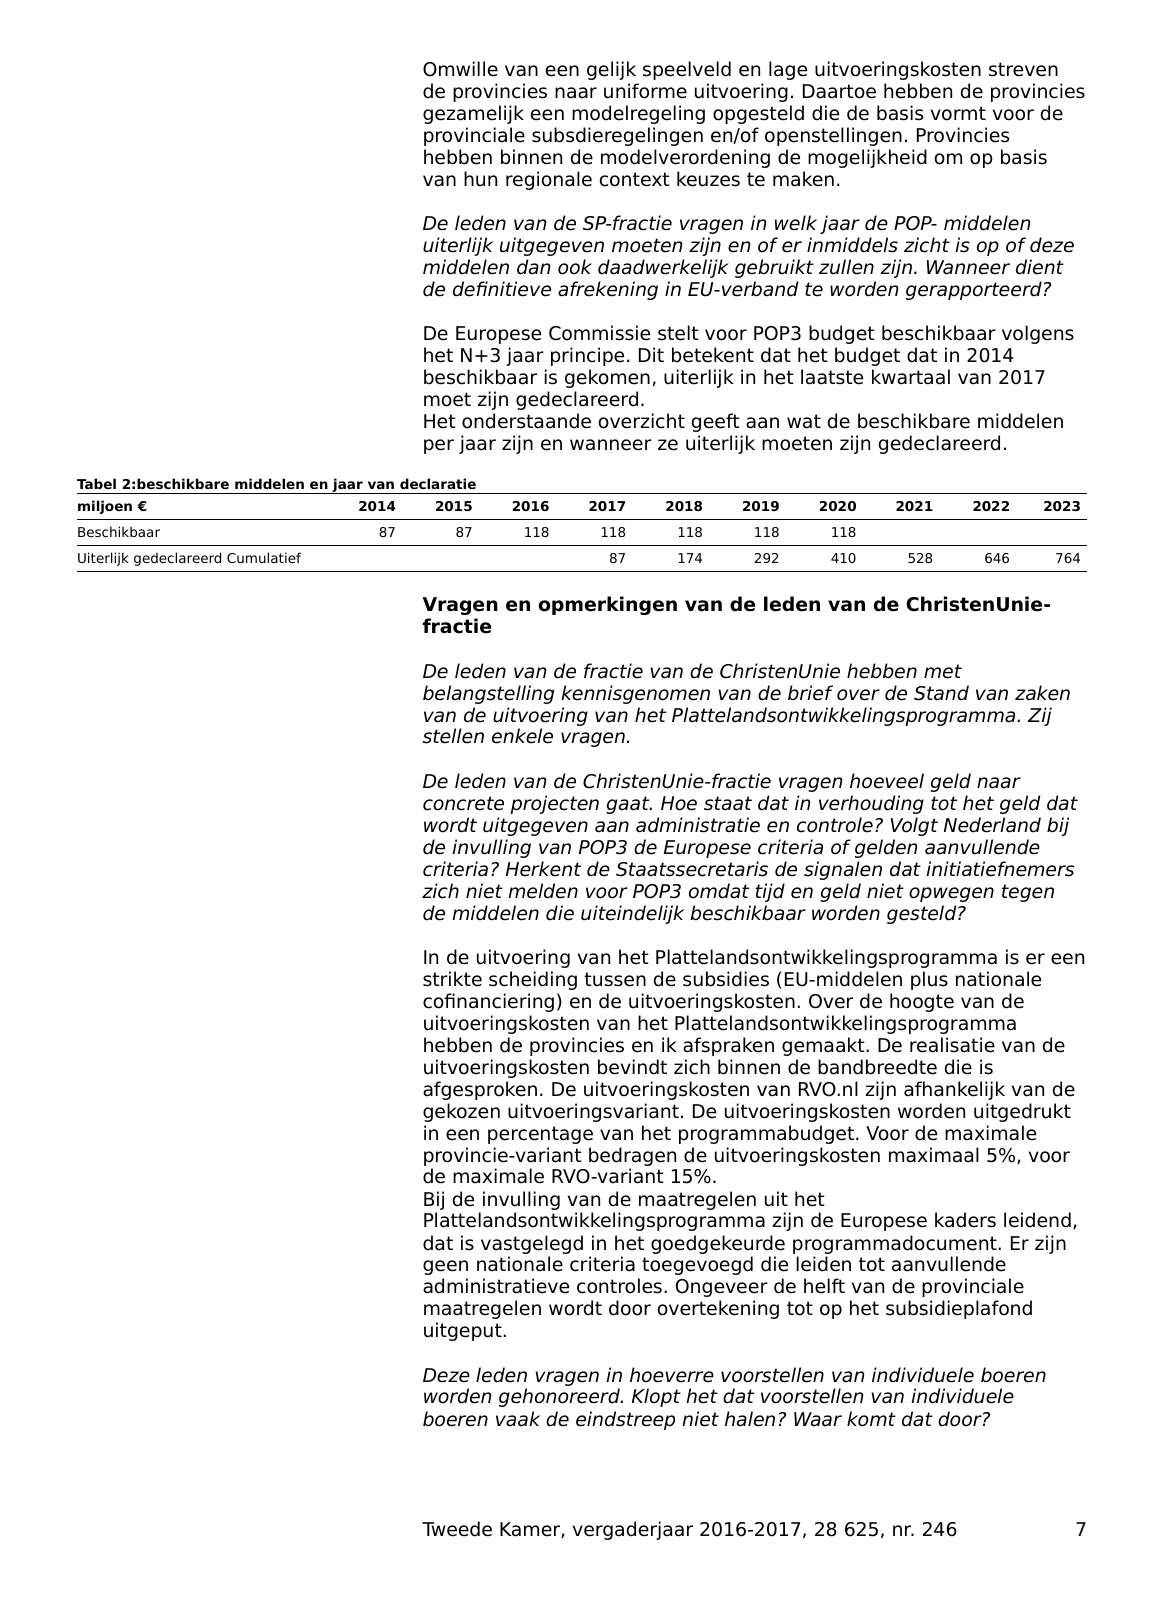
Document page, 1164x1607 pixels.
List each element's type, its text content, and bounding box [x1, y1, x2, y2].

table_cell 2016 [478, 494, 555, 519]
table_cell miljoen € [77, 494, 325, 519]
text Het onderstaande overzicht geeft aan wat de beschikbare middelen per jaar zijn en wanneer ze uiterlijk moeten zijn gedeclareerd. [422, 411, 1087, 455]
table_cell Uiterlijk gedeclareerd Cumulatief [77, 546, 325, 571]
table_cell [325, 546, 402, 571]
text Bij de invulling van de maatregelen uit het Plattelandsontwikkelingsprogramma zijn de Europese kaders leidend, dat is vastgelegd in het goedgekeurde programmadocument. Er zijn geen nationale criteria toegevoegd die leiden tot aanvullende administratieve controles. Ongeveer de helft van de provinciale maatregelen wordt door overtekening tot op het subsidieplafond uitgeput. [422, 1188, 1087, 1342]
text De Europese Commissie stelt voor POP3 budget beschikbaar volgens het N+3 jaar principe. Dit betekent dat het budget dat in 2014 beschikbaar is gekomen, uiterlijk in het laatste kwartaal van 2017 moet zijn gedeclareerd. [422, 323, 1087, 411]
table_cell 87 [325, 520, 402, 545]
table_cell 2017 [555, 494, 632, 519]
table_cell 118 [632, 520, 709, 545]
text De leden van de ChristenUnie-fractie vragen hoeveel geld naar concrete projecten gaat. Hoe staat dat in verhouding tot het geld dat wordt uitgegeven aan administratie en controle? Volgt Nederland bij de invulling van POP3 de Europese criteria of gelden aanvullende criteria? Herkent de Staatssecretaris de signalen dat initiatiefnemers zich niet melden voor POP3 omdat tijd en geld niet opwegen tegen de middelen die uiteindelijk beschikbaar worden gesteld? [422, 771, 1087, 924]
table_cell 528 [862, 546, 939, 571]
table_cell 764 [1016, 546, 1087, 571]
table_cell [478, 546, 555, 571]
table_cell 2020 [785, 494, 862, 519]
table_header Tabel 2:beschikbare middelen en jaar van declaratie [77, 477, 1087, 493]
text Omwille van een gelijk speelveld en lage uitvoeringskosten streven de provincies naar uniforme uitvoering. Daartoe hebben de provincies gezamelijk een modelregeling opgesteld die de basis vormt voor de provinciale subsdieregelingen en/of openstellingen. Provincies hebben binnen de modelverordening de mogelijkheid om op basis van hun regionale context keuzes te maken. [422, 59, 1087, 191]
table_cell 118 [785, 520, 862, 545]
table_cell 118 [709, 520, 785, 545]
table_cell [862, 520, 939, 545]
table_cell 174 [632, 546, 709, 571]
table_cell 87 [402, 520, 478, 545]
table_cell 87 [555, 546, 632, 571]
table_cell 118 [478, 520, 555, 545]
table_cell Beschikbaar [77, 520, 325, 545]
table_cell 2015 [402, 494, 478, 519]
table_cell 2019 [709, 494, 785, 519]
table_cell [1016, 520, 1087, 545]
table_cell [939, 520, 1016, 545]
table_cell 2022 [939, 494, 1016, 519]
text Deze leden vragen in hoeverre voorstellen van individuele boeren worden gehonoreerd. Klopt het dat voorstellen van individuele boeren vaak de eindstreep niet halen? Waar komt dat door? [422, 1364, 1087, 1430]
table_cell 410 [785, 546, 862, 571]
table_cell 2014 [325, 494, 402, 519]
table_cell 292 [709, 546, 785, 571]
text In de uitvoering van het Plattelandsontwikkelingsprogramma is er een strikte scheiding tussen de subsidies (EU-middelen plus nationale cofinanciering) en de uitvoeringskosten. Over de hoogte van de uitvoeringskosten van het Plattelandsontwikkelingsprogramma hebben de provincies en ik afspraken gemaakt. De realisatie van de uitvoeringskosten bevindt zich binnen de bandbreedte die is afgesproken. De uitvoeringskosten van RVO.nl zijn afhankelijk van de gekozen uitvoeringsvariant. De uitvoeringskosten worden uitgedrukt in een percentage van het programmabudget. Voor de maximale provincie-variant bedragen de uitvoeringskosten maximaal 5%, voor de maximale RVO-variant 15%. [422, 947, 1087, 1188]
table_cell 118 [555, 520, 632, 545]
table_cell 2018 [632, 494, 709, 519]
table_cell 2021 [862, 494, 939, 519]
table_cell 646 [939, 546, 1016, 571]
table_cell [402, 546, 478, 571]
subtitle Vragen en opmerkingen van de leden van de ChristenUnie-fractie [422, 594, 1087, 638]
text De leden van de SP-fractie vragen in welk jaar de POP- middelen uiterlijk uitgegeven moeten zijn en of er inmiddels zicht is op of deze middelen dan ook daadwerkelijk gebruikt zullen zijn. Wanneer dient de definitieve afrekening in EU-verband te worden gerapporteerd? [422, 213, 1087, 301]
table_cell 2023 [1016, 494, 1087, 519]
text De leden van de fractie van de ChristenUnie hebben met belangstelling kennisgenomen van de brief over de Stand van zaken van de uitvoering van het Plattelandsontwikkelingsprogramma. Zij stellen enkele vragen. [422, 661, 1087, 748]
